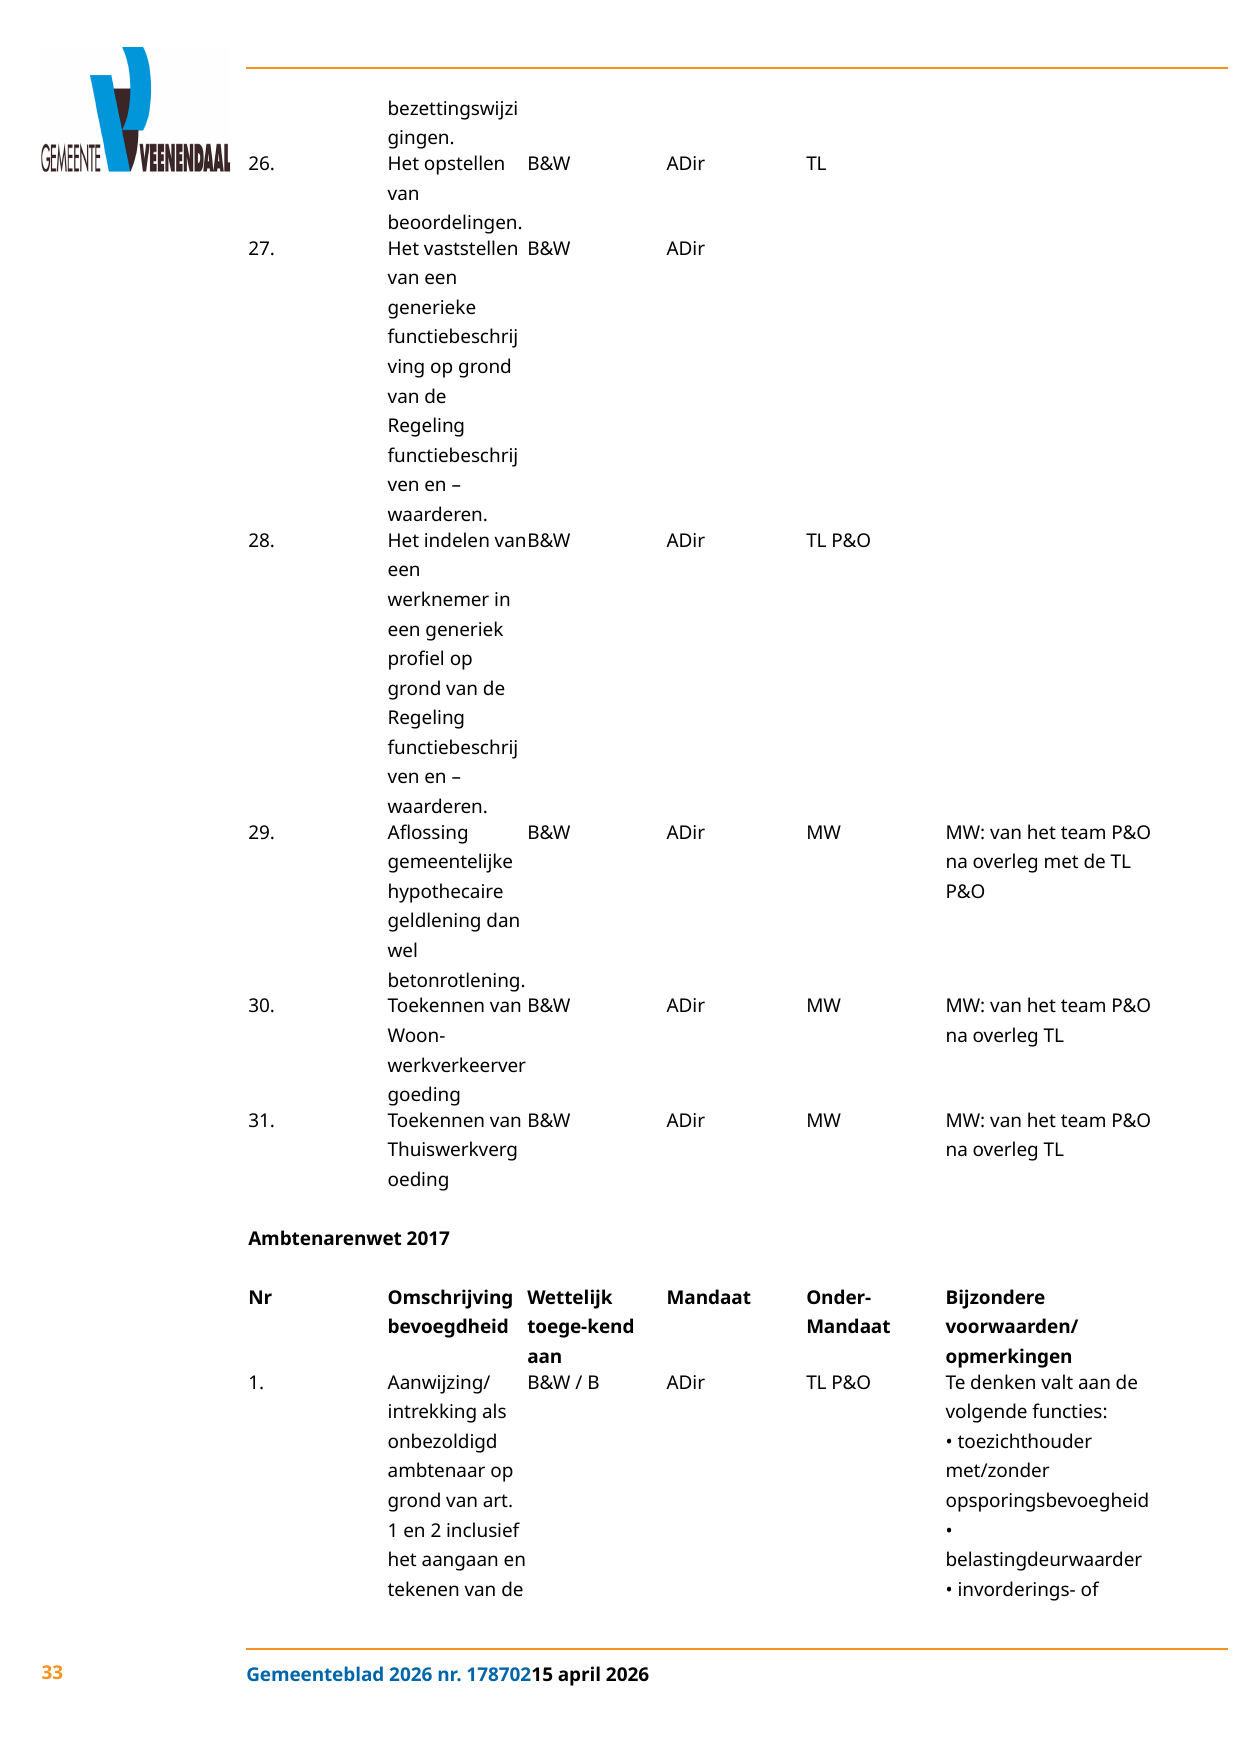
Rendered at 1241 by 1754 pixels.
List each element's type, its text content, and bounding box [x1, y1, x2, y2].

table_header Wettelijk toege-kend aan [527, 1284, 666, 1369]
table_header Mandaat [666, 1284, 806, 1369]
table_header Onder- Mandaat [806, 1284, 945, 1369]
table_cell TL [806, 150, 945, 235]
table_cell TL P&O [806, 1369, 945, 1602]
table_cell Te denken valt aan de volgende functies: • toezichthouder met/zonder opsporingsbevoegheid • belastingdeurwaarder • invorderings- of [945, 1369, 1152, 1602]
table_cell B&W / B [527, 1369, 666, 1602]
table_cell Aflossing gemeentelijke hypothecaire geldlening dan wel betonrotlening. [388, 819, 527, 993]
table_cell B&W [527, 993, 666, 1107]
table_cell Toekennen van Woon-werkverkeervergoeding [388, 993, 527, 1107]
table_cell ADir [666, 235, 806, 527]
table_cell 29. [248, 819, 387, 993]
table_cell Het vaststellen van een generieke functiebeschrijving op grond van de Regeling functiebeschrijven en – waarderen. [388, 235, 527, 527]
table_cell ADir [666, 527, 806, 819]
table_cell B&W [527, 150, 666, 235]
table_cell [666, 95, 806, 150]
table_cell [945, 527, 1152, 819]
table_cell MW [806, 993, 945, 1107]
table_cell B&W [527, 235, 666, 527]
table_cell [806, 95, 945, 150]
table_cell B&W [527, 819, 666, 993]
table_cell 28. [248, 527, 387, 819]
table_cell ADir [666, 1107, 806, 1192]
table_cell [945, 235, 1152, 527]
table_cell ADir [666, 150, 806, 235]
table_cell MW: van het team P&O na overleg TL [945, 993, 1152, 1107]
table_cell B&W [527, 1107, 666, 1192]
table_cell 31. [248, 1107, 387, 1192]
table_cell Het opstellen van beoordelingen. [388, 150, 527, 235]
table_cell Aanwijzing/intrekking als onbezoldigd ambtenaar op grond van art. 1 en 2 inclusief het aangaan en tekenen van de [388, 1369, 527, 1602]
table_cell ADir [666, 819, 806, 993]
table_cell ADir [666, 993, 806, 1107]
table_cell Toekennen van Thuiswerkvergoeding [388, 1107, 527, 1192]
table_cell MW: van het team P&O na overleg TL [945, 1107, 1152, 1192]
table_cell MW [806, 1107, 945, 1192]
table_header Bijzondere voorwaarden/ opmerkingen [945, 1284, 1152, 1369]
table_cell [945, 95, 1152, 150]
table_cell 1. [248, 1369, 387, 1602]
table_cell TL P&O [806, 527, 945, 819]
table_cell 27. [248, 235, 387, 527]
table_cell ADir [666, 1369, 806, 1602]
table_cell 30. [248, 993, 387, 1107]
table_cell [527, 95, 666, 150]
table_cell B&W [527, 527, 666, 819]
table_cell Het indelen van een werknemer in een generiek profiel op grond van de Regeling functiebeschrijven en –waarderen. [388, 527, 527, 819]
table_cell [806, 235, 945, 527]
table_cell bezettingswijzigingen. [388, 95, 527, 150]
text Ambtenarenwet 2017 [248, 1225, 1152, 1251]
table_header Omschrijving bevoegdheid [388, 1284, 527, 1369]
picture [41, 47, 130, 172]
table_cell [248, 95, 387, 150]
table_cell MW: van het team P&O na overleg met de TL P&O [945, 819, 1152, 993]
table_cell 26. [248, 150, 387, 235]
picture [123, 47, 231, 172]
table_header Nr [248, 1284, 387, 1369]
table_cell MW [806, 819, 945, 993]
table_cell [945, 150, 1152, 235]
